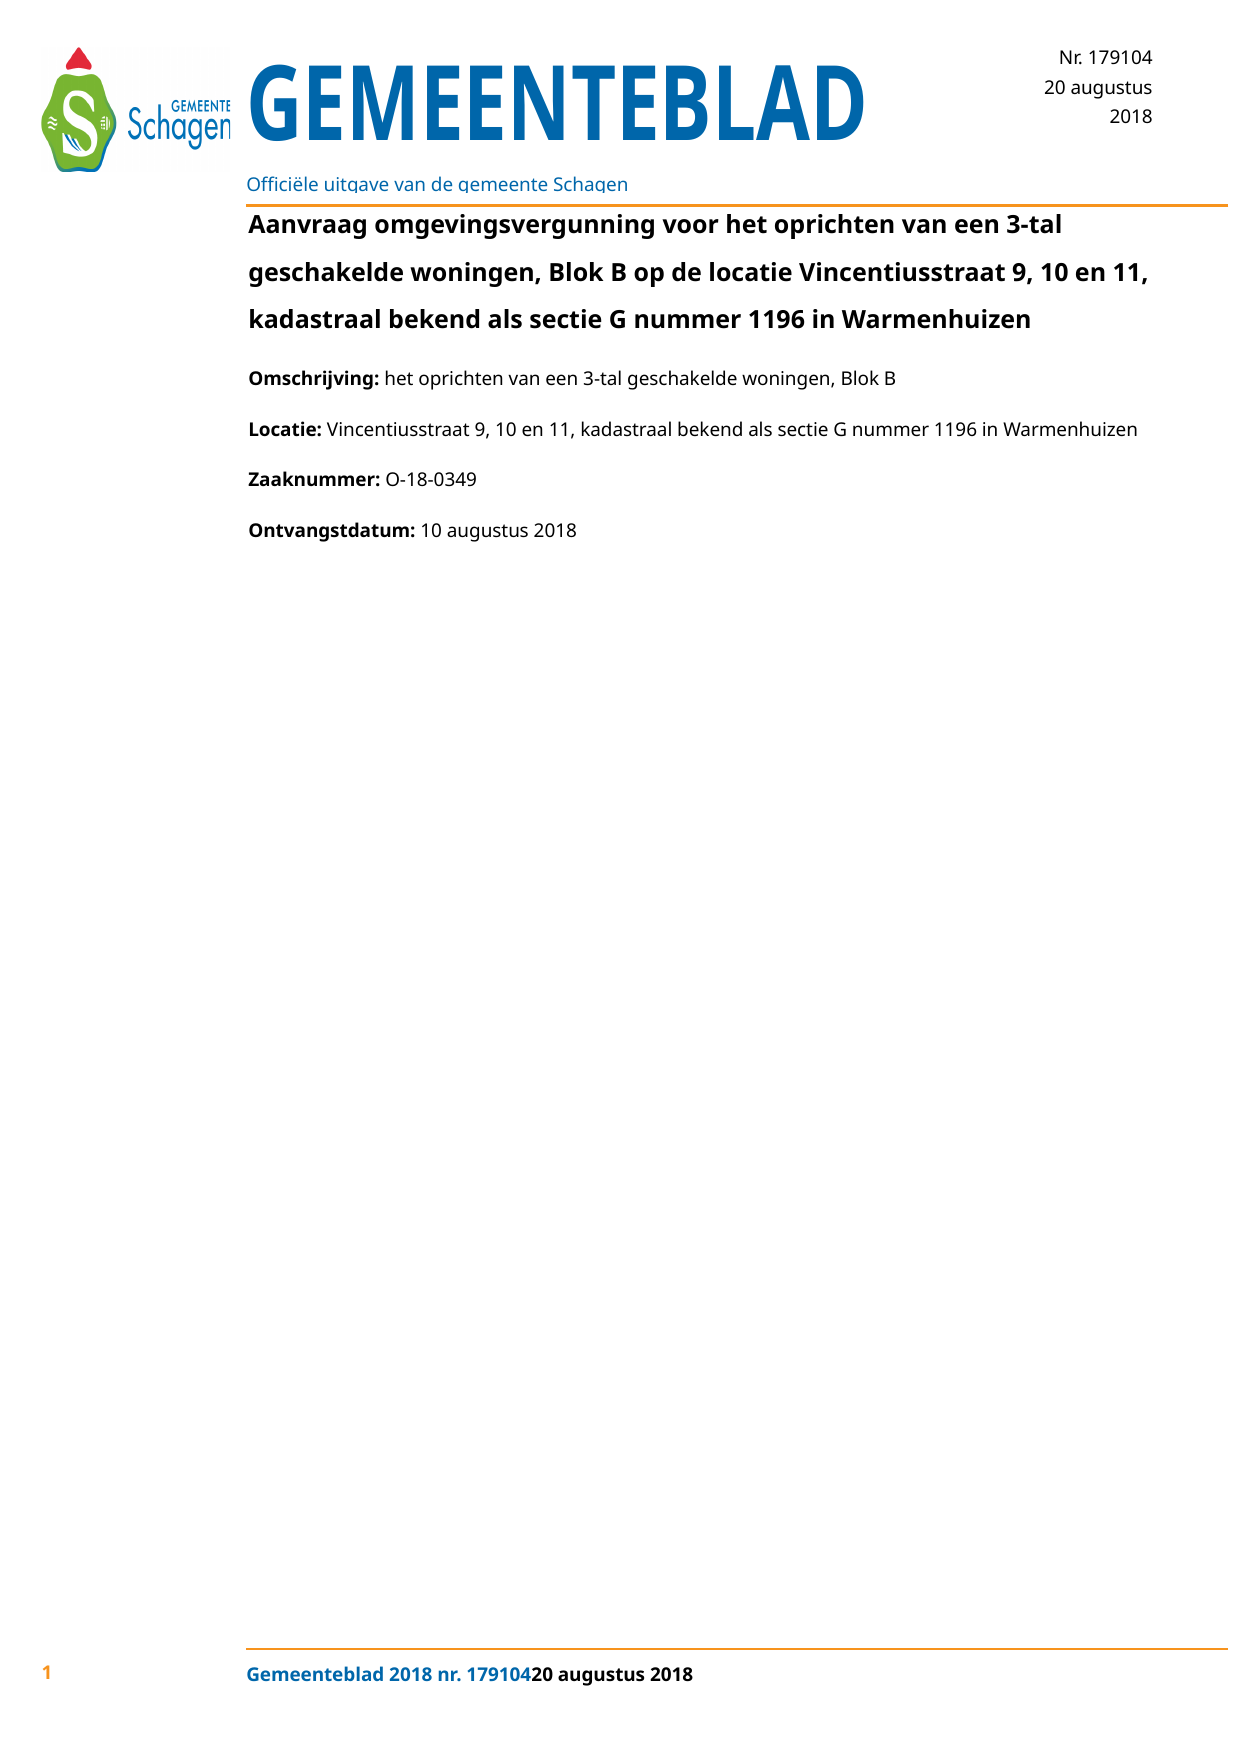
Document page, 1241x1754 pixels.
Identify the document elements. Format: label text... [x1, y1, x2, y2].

text Locatie: Vincentiusstraat 9, 10 en 11, kadastraal bekend als sectie G nummer 1196 in Warmenhuizen [248, 416, 1152, 442]
text Ontvangstdatum: 10 augustus 2018 [248, 517, 1152, 542]
text Omschrijving: het oprichten van een 3-tal geschakelde woningen, Blok B [248, 366, 1152, 391]
picture [41, 47, 231, 172]
text Zaaknummer: O-18-0349 [248, 466, 1152, 492]
text Aanvraag omgevingsvergunning voor het oprichten van een 3-tal geschakelde woningen, Blok B op de locatie Vincentiusstraat 9, 10 en 11, kadastraal bekend als sectie G nummer 1196 in Warmenhuizen [248, 207, 1152, 336]
